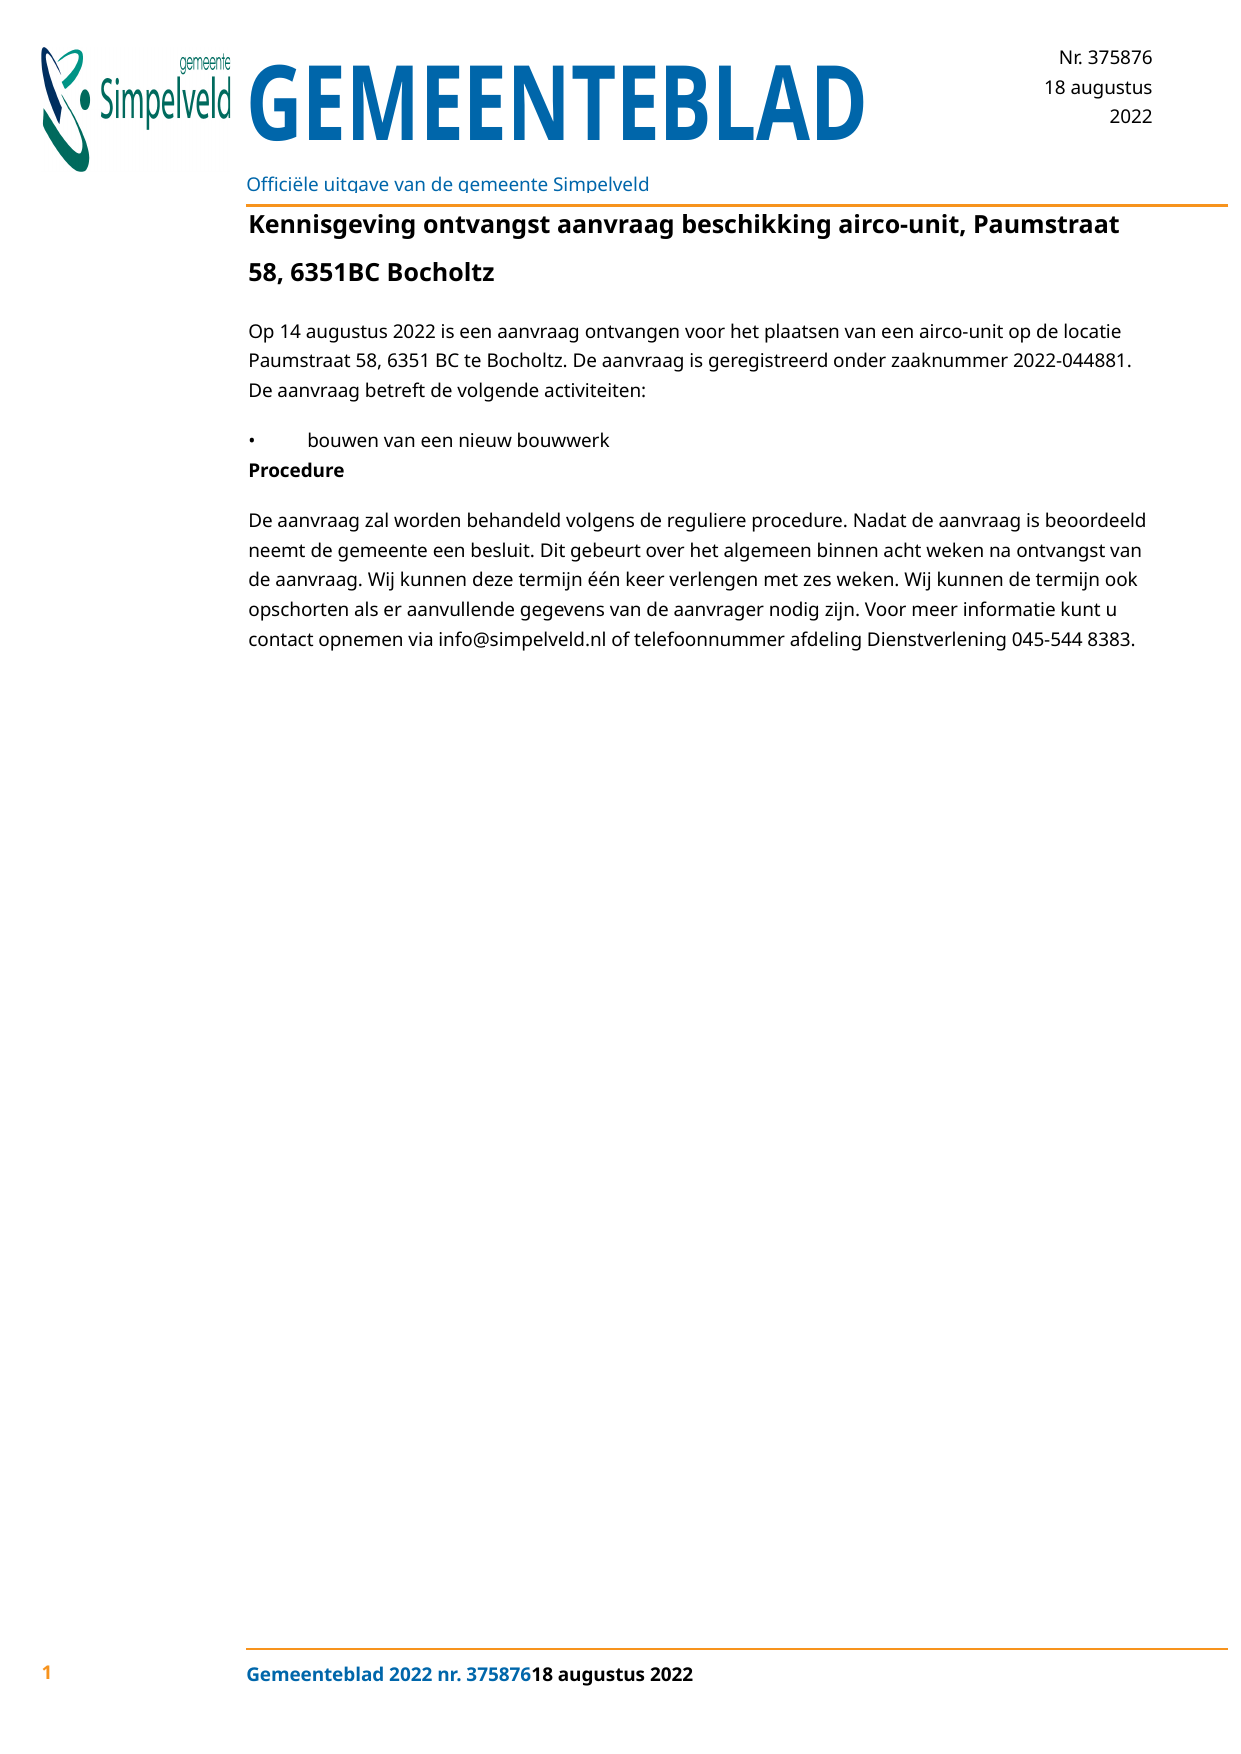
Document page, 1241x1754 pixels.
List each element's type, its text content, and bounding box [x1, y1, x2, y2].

picture [41, 47, 231, 172]
list bouwen van een nieuw bouwwerk [248, 427, 1152, 453]
text Op 14 augustus 2022 is een aanvraag ontvangen voor het plaatsen van een airco-unit op de locatie Paumstraat 58, 6351 BC te Bocholtz. De aanvraag is geregistreerd onder zaaknummer 2022-044881. De aanvraag betreft de volgende activiteiten: [248, 318, 1152, 403]
text Kennisgeving ontvangst aanvraag beschikking airco-unit, Paumstraat 58, 6351BC Bocholtz [248, 207, 1152, 288]
text De aanvraag zal worden behandeld volgens de reguliere procedure. Nadat de aanvraag is beoordeeld neemt de gemeente een besluit. Dit gebeurt over het algemeen binnen acht weken na ontvangst van de aanvraag. Wij kunnen deze termijn één keer verlengen met zes weken. Wij kunnen de termijn ook opschorten als er aanvullende gegevens van de aanvrager nodig zijn. Voor meer informatie kunt u contact opnemen via info@simpelveld.nl of telefoonnummer afdeling Dienstverlening 045-544 8383. [248, 507, 1152, 652]
text Procedure [248, 457, 1152, 483]
